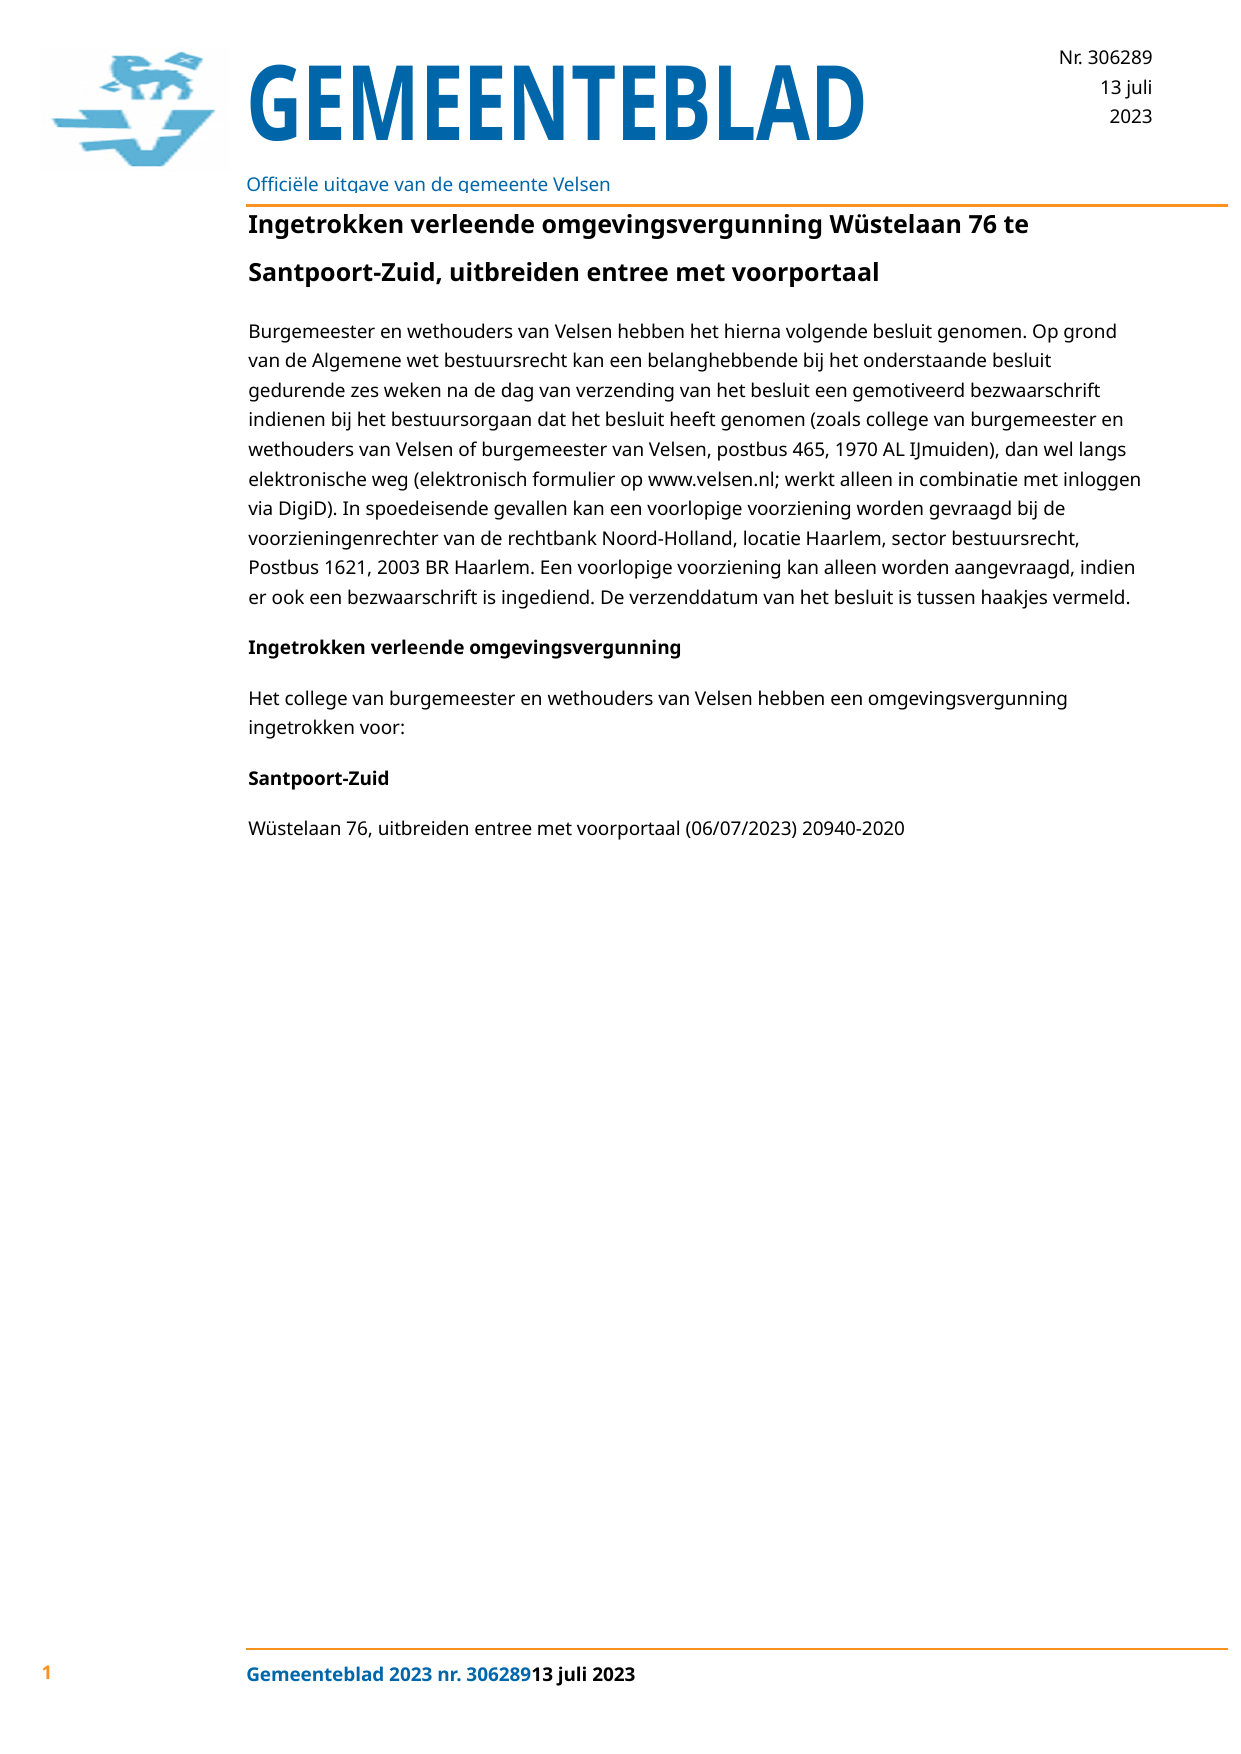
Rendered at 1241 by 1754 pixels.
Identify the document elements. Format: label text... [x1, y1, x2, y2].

text Het college van burgemeester en wethouders van Velsen hebben een omgevingsvergunning ingetrokken voor: [248, 685, 1152, 740]
text Ingetrokken verleende omgevingsvergunning [248, 634, 1152, 660]
text Wüstelaan 76, uitbreiden entree met voorportaal (06/07/2023) 20940-2020 [248, 815, 1152, 841]
text Santpoort-Zuid [248, 765, 1152, 791]
picture [41, 47, 231, 172]
text Burgemeester en wethouders van Velsen hebben het hierna volgende besluit genomen. Op grond van de Algemene wet bestuursrecht kan een belanghebbende bij het onderstaande besluit gedurende zes weken na de dag van verzending van het besluit een gemotiveerd bezwaarschrift indienen bij het bestuursorgaan dat het besluit heeft genomen (zoals college van burgemeester en wethouders van Velsen of burgemeester van Velsen, postbus 465, 1970 AL IJmuiden), dan wel langs elektronische weg (elektronisch formulier op www.velsen.nl; werkt alleen in combinatie met inloggen via DigiD). In spoedeisende gevallen kan een voorlopige voorziening worden gevraagd bij de voorzieningenrechter van de rechtbank Noord-Holland, locatie Haarlem, sector bestuursrecht, Postbus 1621, 2003 BR Haarlem. Een voorlopige voorziening kan alleen worden aangevraagd, indien er ook een bezwaarschrift is ingediend. De verzenddatum van het besluit is tussen haakjes vermeld. [248, 318, 1152, 610]
text Ingetrokken verleende omgevingsvergunning Wüstelaan 76 te Santpoort-Zuid, uitbreiden entree met voorportaal [248, 207, 1152, 288]
